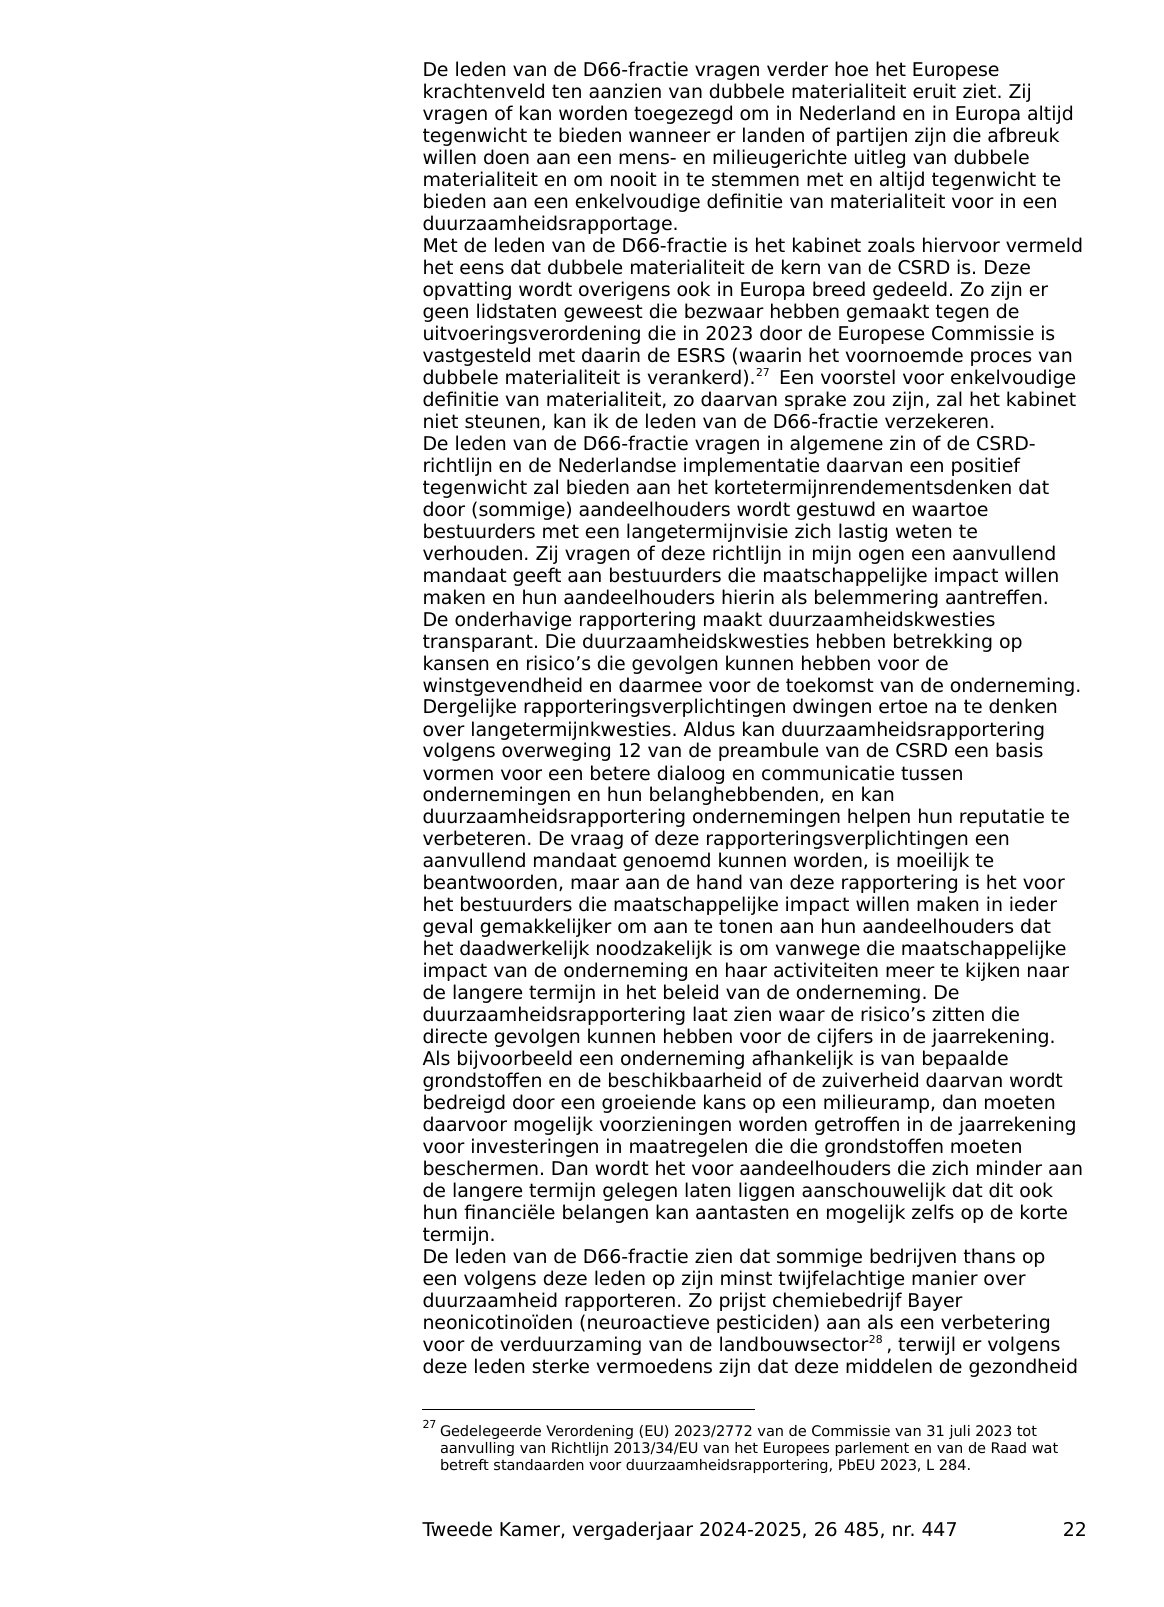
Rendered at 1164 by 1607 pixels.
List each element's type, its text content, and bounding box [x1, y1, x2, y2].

text Met de leden van de D66-fractie is het kabinet zoals hiervoor vermeld het eens dat dubbele materialiteit de kern van de CSRD is. Deze opvatting wordt overigens ook in Europa breed gedeeld. Zo zijn er geen lidstaten geweest die bezwaar hebben gemaakt tegen de uitvoeringsverordening die in 2023 door de Europese Commissie is vastgesteld met daarin de ESRS (waarin het voornoemde proces van dubbele materialiteit is verankerd). Een voorstel voor enkelvoudige definitie van materialiteit, zo daarvan sprake zou zijn, zal het kabinet niet steunen, kan ik de leden van de D66-fractie verzekeren. [422, 235, 1087, 433]
text De onderhavige rapportering maakt duurzaamheidskwesties transparant. Die duurzaamheidskwesties hebben betrekking op kansen en risico’s die gevolgen kunnen hebben voor de winstgevendheid en daarmee voor de toekomst van de onderneming. Dergelijke rapporteringsverplichtingen dwingen ertoe na te denken over langetermijnkwesties. Aldus kan duurzaamheidsrapportering volgens overweging 12 van de preambule van de CSRD een basis vormen voor een betere dialoog en communicatie tussen ondernemingen en hun belanghebbenden, en kan duurzaamheidsrapportering ondernemingen helpen hun reputatie te verbeteren. De vraag of deze rapporteringsverplichtingen een aanvullend mandaat genoemd kunnen worden, is moeilijk te beantwoorden, maar aan de hand van deze rapportering is het voor het bestuurders die maatschappelijke impact willen maken in ieder geval gemakkelijker om aan te tonen aan hun aandeelhouders dat het daadwerkelijk noodzakelijk is om vanwege die maatschappelijke impact van de onderneming en haar activiteiten meer te kijken naar de langere termijn in het beleid van de onderneming. De duurzaamheidsrapportering laat zien waar de risico’s zitten die directe gevolgen kunnen hebben voor de cijfers in de jaarrekening. Als bijvoorbeeld een onderneming afhankelijk is van bepaalde grondstoffen en de beschikbaarheid of de zuiverheid daarvan wordt bedreigd door een groeiende kans op een milieuramp, dan moeten daarvoor mogelijk voorzieningen worden getroffen in de jaarrekening voor investeringen in maatregelen die die grondstoffen moeten beschermen. Dan wordt het voor aandeelhouders die zich minder aan de langere termijn gelegen laten liggen aanschouwelijk dat dit ook hun financiële belangen kan aantasten en mogelijk zelfs op de korte termijn. [422, 608, 1087, 1246]
text De leden van de D66-fractie vragen verder hoe het Europese krachtenveld ten aanzien van dubbele materialiteit eruit ziet. Zij vragen of kan worden toegezegd om in Nederland en in Europa altijd tegenwicht te bieden wanneer er landen of partijen zijn die afbreuk willen doen aan een mens- en milieugerichte uitleg van dubbele materialiteit en om nooit in te stemmen met en altijd tegenwicht te bieden aan een enkelvoudige definitie van materialiteit voor in een duurzaamheidsrapportage. [422, 59, 1087, 235]
text Gedelegeerde Verordening (EU) 2023/2772 van de Commissie van 31 juli 2023 tot aanvulling van Richtlijn 2013/34/EU van het Europees parlement en van de Raad wat betreft standaarden voor duurzaamheidsrapportering, PbEU 2023, L 284. [422, 1418, 1087, 1474]
text De leden van de D66-fractie zien dat sommige bedrijven thans op een volgens deze leden op zijn minst twijfelachtige manier over duurzaamheid rapporteren. Zo prijst chemiebedrijf Bayer neonicotinoïden (neuroactieve pesticiden) aan als een verbetering voor de verduurzaming van de landbouwsector, terwijl er volgens deze leden sterke vermoedens zijn dat deze middelen de gezondheid [422, 1246, 1087, 1378]
text De leden van de D66-fractie vragen in algemene zin of de CSRD-richtlijn en de Nederlandse implementatie daarvan een positief tegenwicht zal bieden aan het kortetermijnrendementsdenken dat door (sommige) aandeelhouders wordt gestuwd en waartoe bestuurders met een langetermijnvisie zich lastig weten te verhouden. Zij vragen of deze richtlijn in mijn ogen een aanvullend mandaat geeft aan bestuurders die maatschappelijke impact willen maken en hun aandeelhouders hierin als belemmering aantreffen. [422, 433, 1087, 608]
